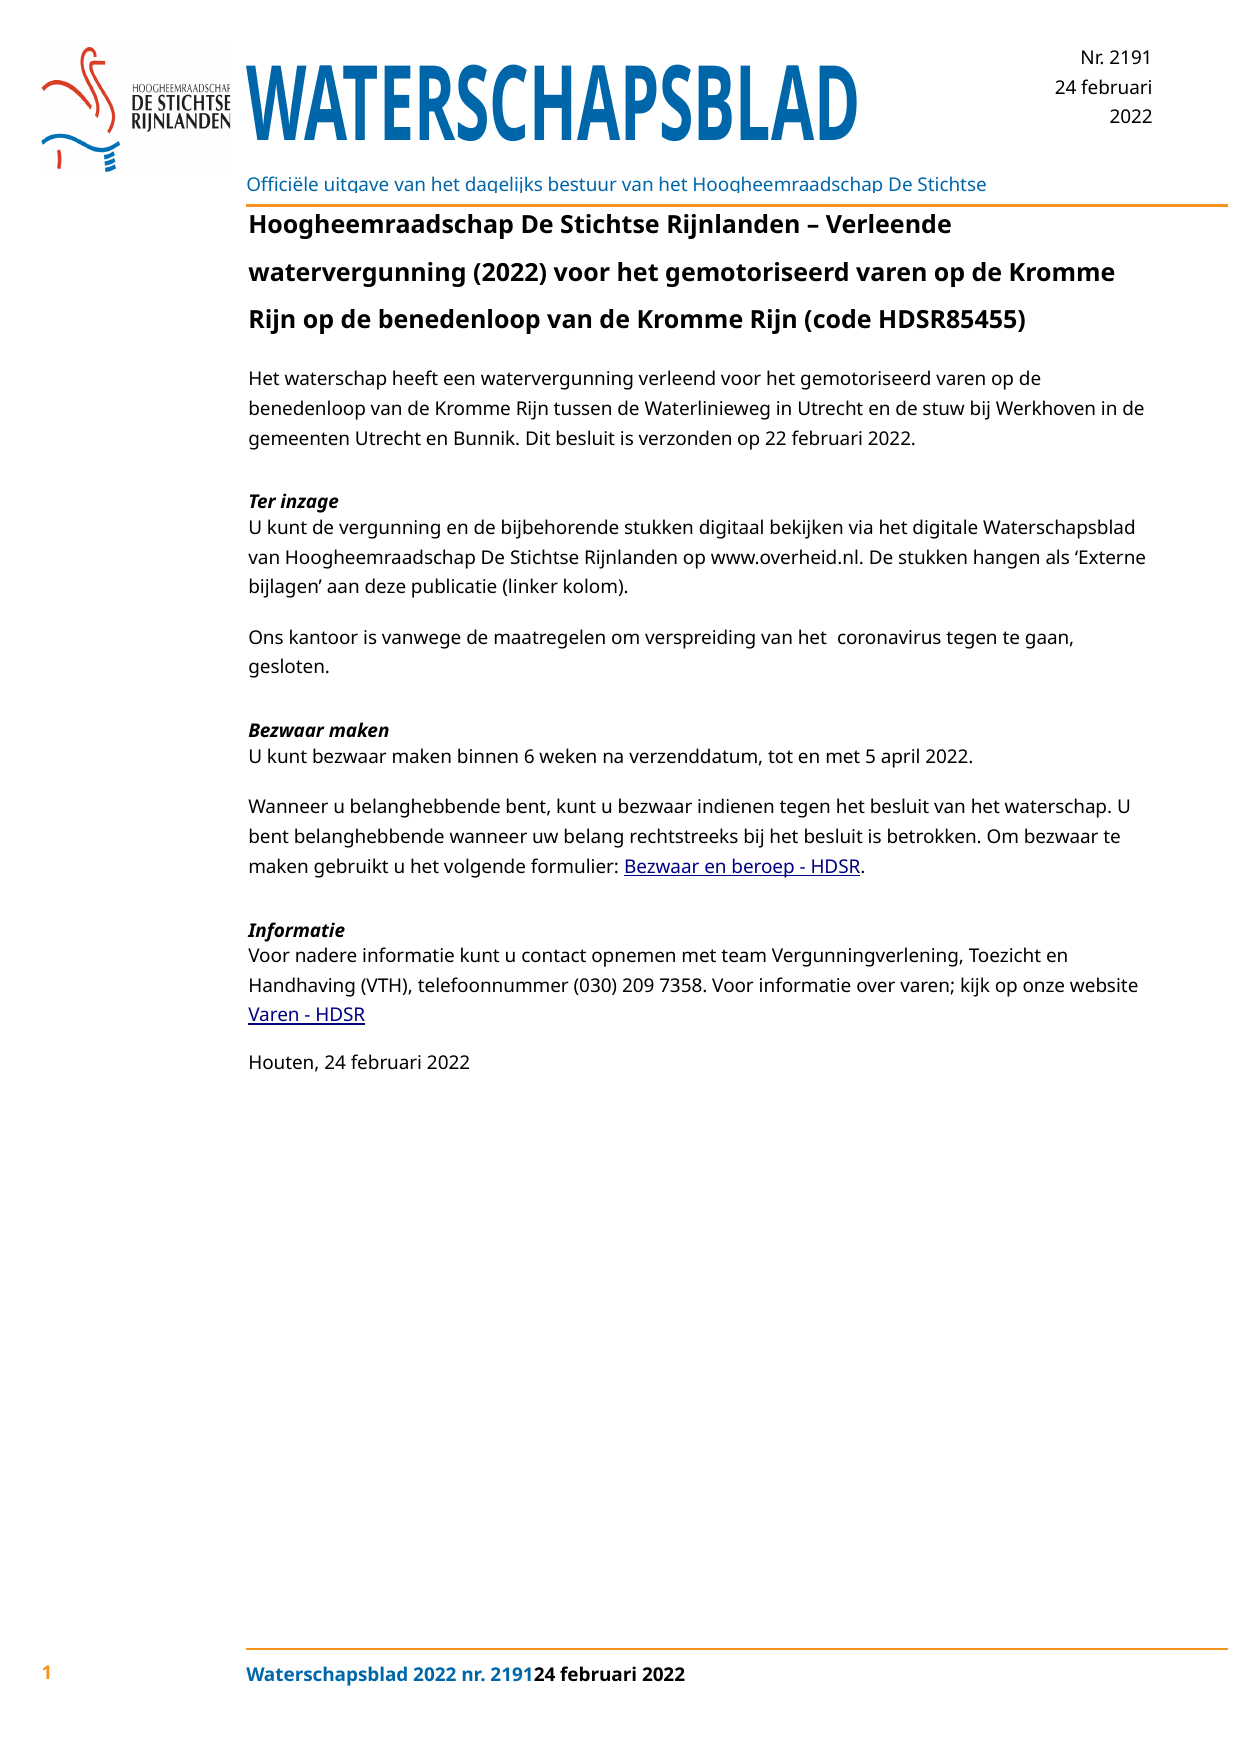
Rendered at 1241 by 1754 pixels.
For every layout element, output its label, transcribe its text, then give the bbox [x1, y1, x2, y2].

text Bezwaar maken [248, 717, 1152, 743]
text Ons kantoor is vanwege de maatregelen om verspreiding van het coronavirus tegen te gaan, gesloten. [248, 624, 1152, 679]
text Wanneer u belanghebbende bent, kunt u bezwaar indienen tegen het besluit van het waterschap. U bent belanghebbende wanneer uw belang rechtstreeks bij het besluit is betrokken. Om bezwaar te maken gebruikt u het volgende formulier: Bezwaar en beroep - HDSR. [248, 794, 1152, 878]
text U kunt de vergunning en de bijbehorende stukken digitaal bekijken via het digitale Waterschapsblad van Hoogheemraadschap De Stichtse Rijnlanden op www.overheid.nl. De stukken hangen als ‘Externe bijlagen’ aan deze publicatie (linker kolom). [248, 514, 1152, 599]
text Voor nadere informatie kunt u contact opnemen met team Vergunningverlening, Toezicht en Handhaving (VTH), telefoonnummer (030) 209 7358. Voor informatie over varen; kijk op onze website Varen - HDSR [248, 942, 1152, 1027]
text Het waterschap heeft een watervergunning verleend voor het gemotoriseerd varen op de benedenloop van de Kromme Rijn tussen de Waterlinieweg in Utrecht en de stuw bij Werkhoven in de gemeenten Utrecht en Bunnik. Dit besluit is verzonden op 22 februari 2022. [248, 366, 1152, 450]
text Houten, 24 februari 2022 [248, 1049, 1152, 1075]
text U kunt bezwaar maken binnen 6 weken na verzenddatum, tot en met 5 april 2022. [248, 743, 1152, 769]
text Ter inzage [248, 489, 1152, 514]
picture [41, 47, 231, 172]
text Informatie [248, 917, 1152, 942]
text Hoogheemraadschap De Stichtse Rijnlanden – Verleende watervergunning (2022) voor het gemotoriseerd varen op de Kromme Rijn op de benedenloop van de Kromme Rijn (code HDSR85455) [248, 207, 1152, 336]
